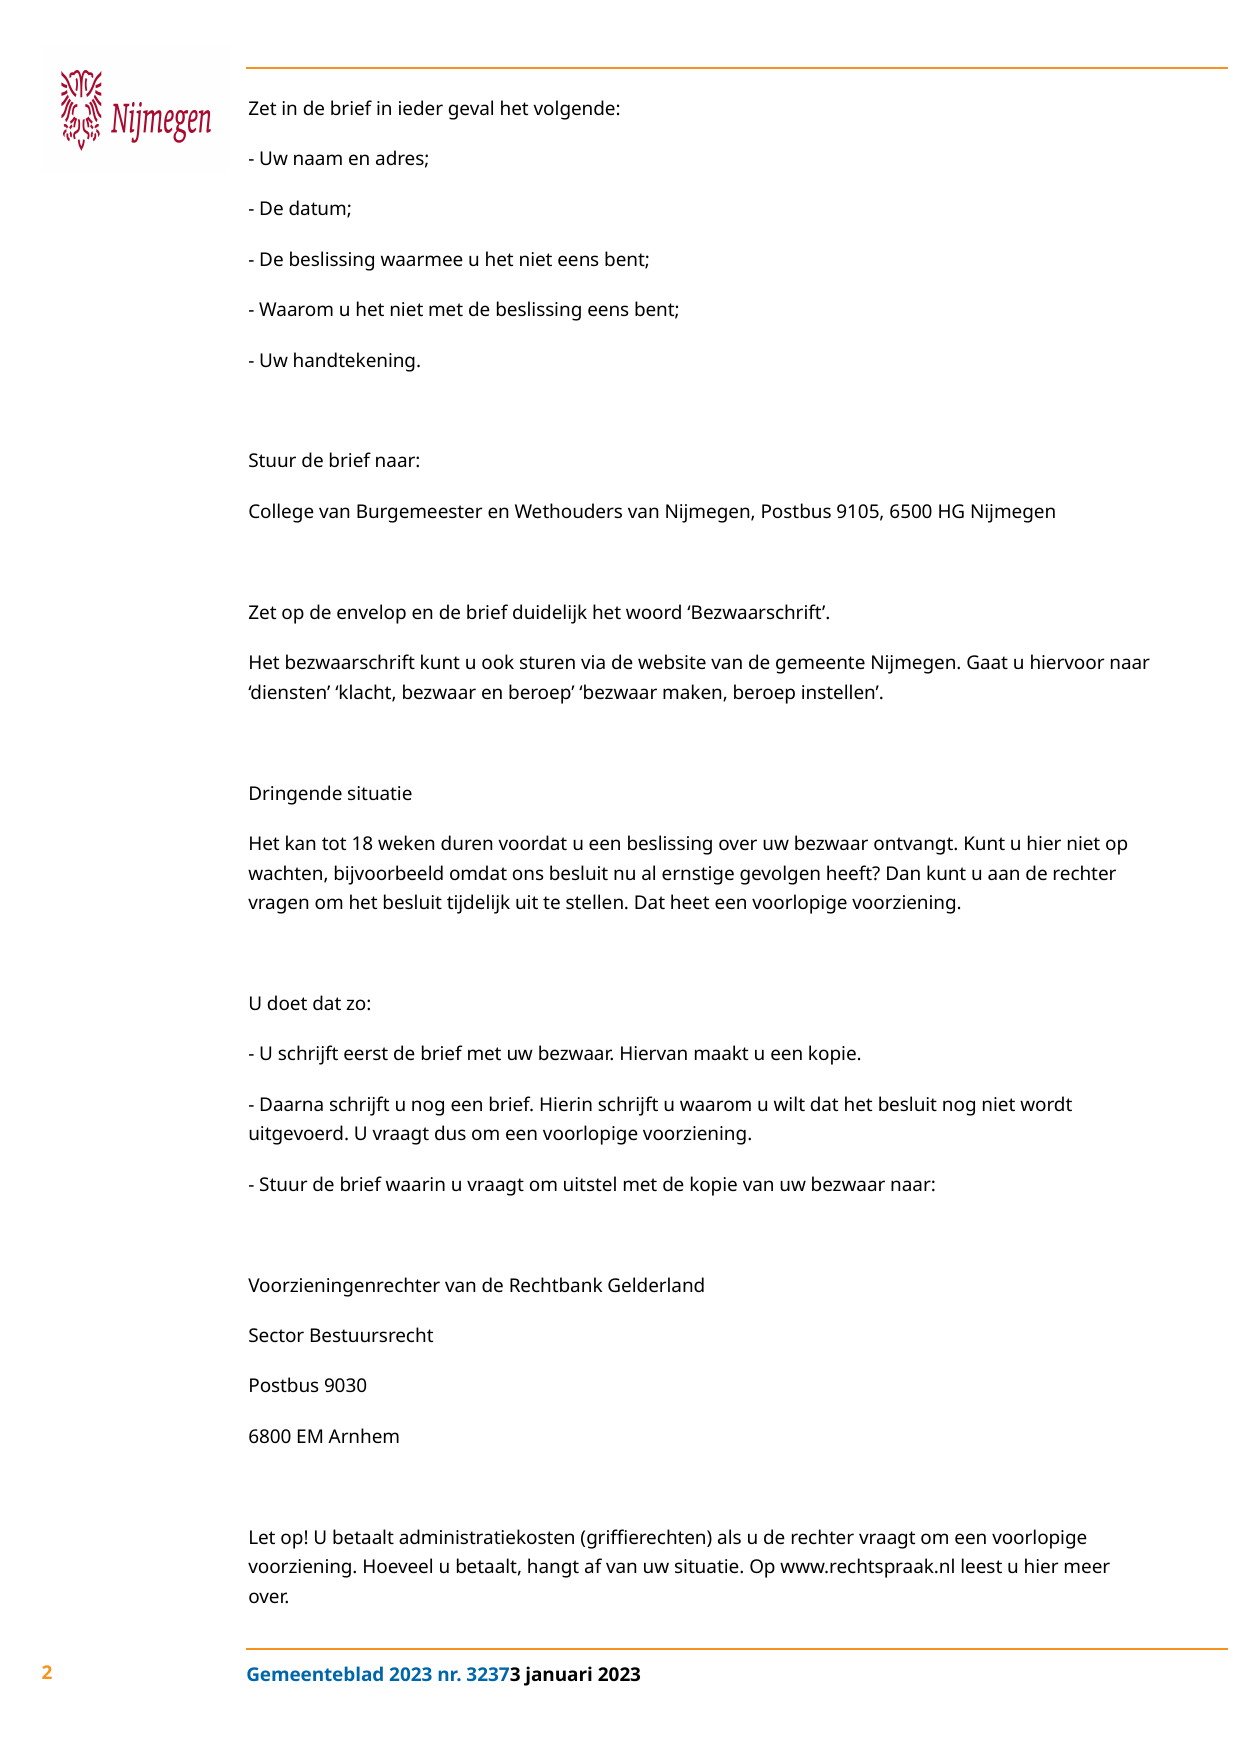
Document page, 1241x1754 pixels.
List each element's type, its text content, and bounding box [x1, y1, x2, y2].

text 6800 EM Arnhem [248, 1423, 1152, 1449]
text Sector Bestuursrecht [248, 1322, 1152, 1348]
text Dringende situatie [248, 780, 1152, 806]
text U doet dat zo: [248, 990, 1152, 1016]
picture [41, 47, 231, 172]
text - De beslissing waarmee u het niet eens bent; [248, 246, 1152, 272]
text - Uw handtekening. [248, 347, 1152, 373]
text - Uw naam en adres; [248, 145, 1152, 171]
text Zet op de envelop en de brief duidelijk het woord ‘Bezwaarschrift’. [248, 599, 1152, 625]
text - Daarna schrijft u nog een brief. Hierin schrijft u waarom u wilt dat het besluit nog niet wordt uitgevoerd. U vraagt dus om een voorlopige voorziening. [248, 1091, 1152, 1146]
text - Stuur de brief waarin u vraagt om uitstel met de kopie van uw bezwaar naar: [248, 1171, 1152, 1197]
text Voorzieningenrechter van de Rechtbank Gelderland [248, 1272, 1152, 1298]
text Zet in de brief in ieder geval het volgende: [248, 95, 1152, 121]
text - De datum; [248, 196, 1152, 221]
text - U schrijft eerst de brief met uw bezwaar. Hiervan maakt u een kopie. [248, 1041, 1152, 1066]
text Postbus 9030 [248, 1373, 1152, 1398]
text Let op! U betaalt administratiekosten (griffierechten) als u de rechter vraagt om een voorlopige voorziening. Hoeveel u betaalt, hangt af van uw situatie. Op www.rechtspraak.nl leest u hier meer over. [248, 1524, 1152, 1609]
text Het kan tot 18 weken duren voordat u een beslissing over uw bezwaar ontvangt. Kunt u hier niet op wachten, bijvoorbeeld omdat ons besluit nu al ernstige gevolgen heeft? Dan kunt u aan de rechter vragen om het besluit tijdelijk uit te stellen. Dat heet een voorlopige voorziening. [248, 830, 1152, 915]
text College van Burgemeester en Wethouders van Nijmegen, Postbus 9105, 6500 HG Nijmegen [248, 498, 1152, 524]
text Het bezwaarschrift kunt u ook sturen via de website van de gemeente Nijmegen. Gaat u hiervoor naar ‘diensten’ ‘klacht, bezwaar en beroep’ ‘bezwaar maken, beroep instellen’. [248, 649, 1152, 705]
text Stuur de brief naar: [248, 448, 1152, 473]
text - Waarom u het niet met de beslissing eens bent; [248, 296, 1152, 322]
